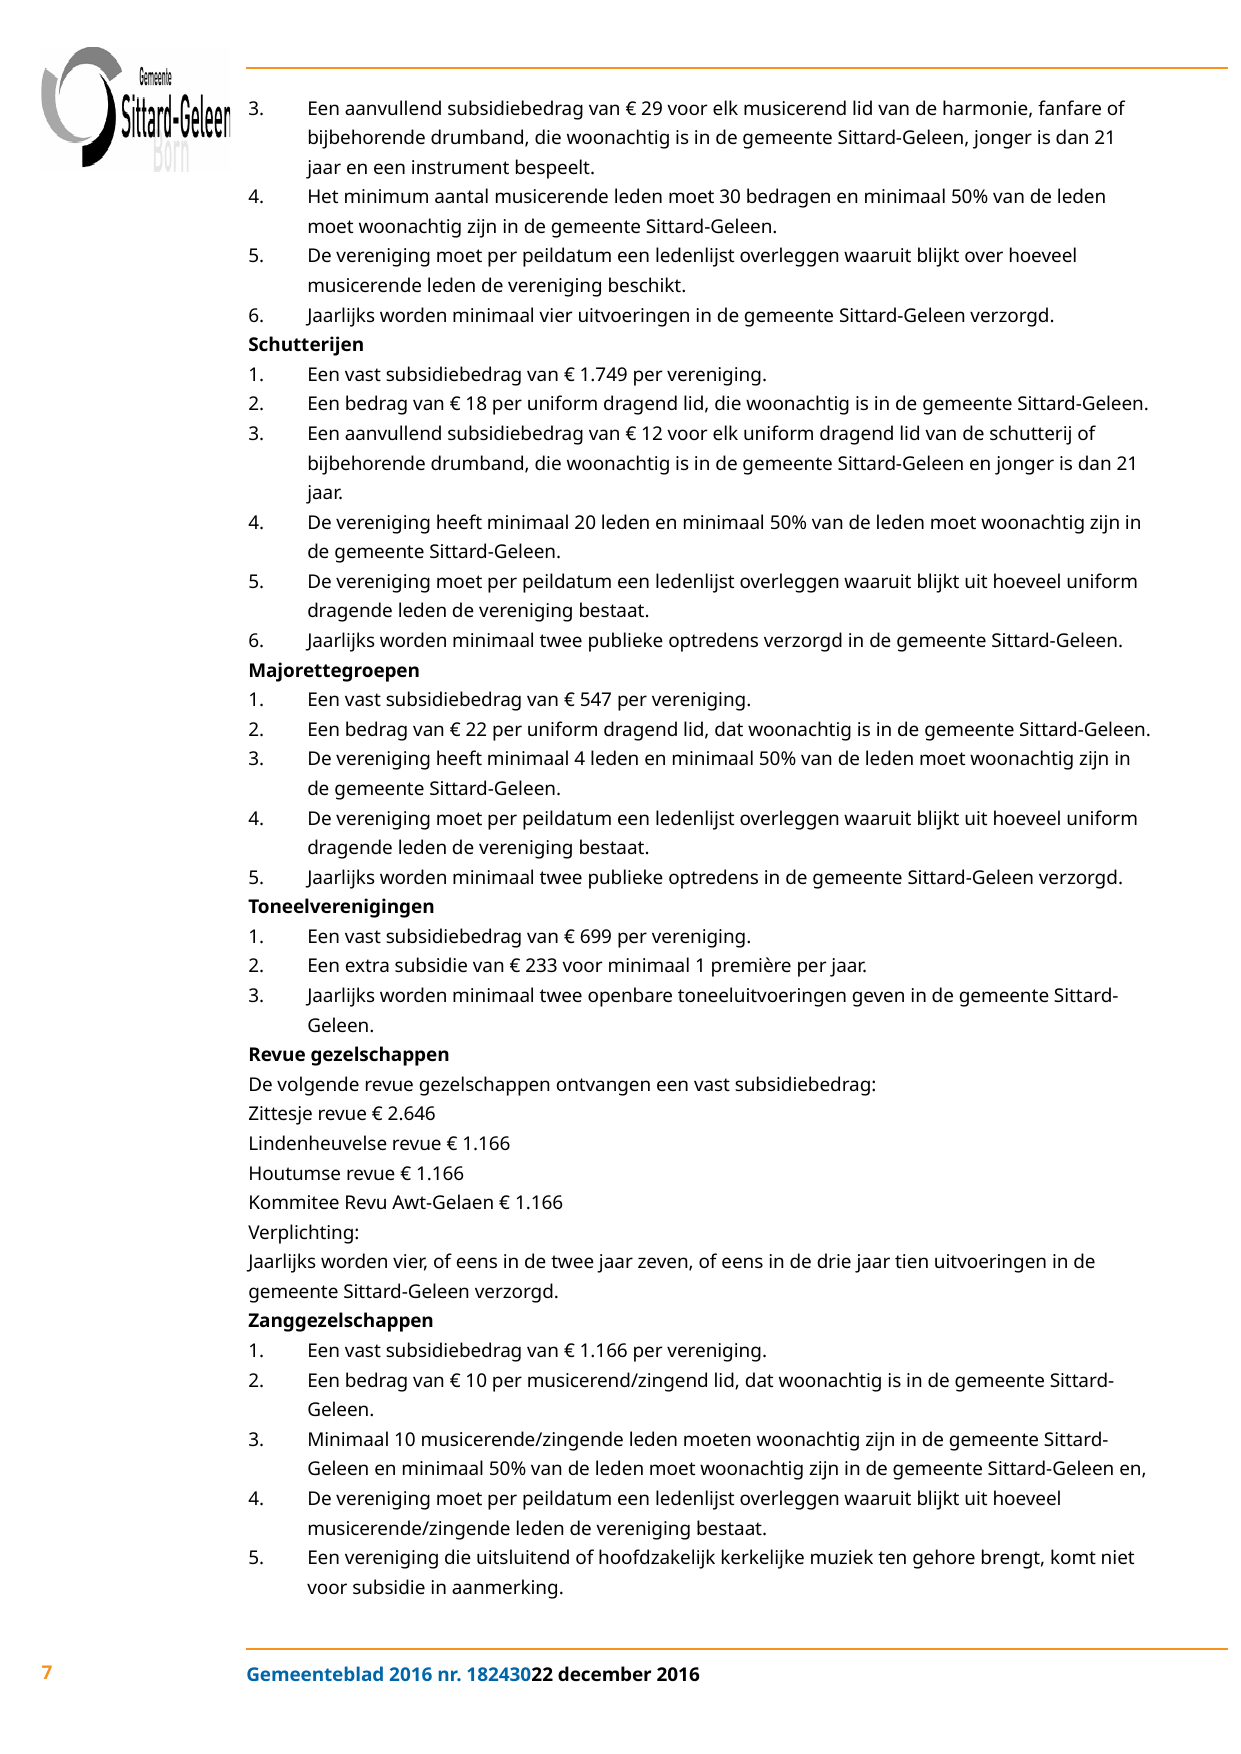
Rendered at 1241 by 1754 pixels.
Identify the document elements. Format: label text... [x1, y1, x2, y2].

text Jaarlijks worden vier, of eens in de twee jaar zeven, of eens in de drie jaar tien uitvoeringen in de gemeente Sittard-Geleen verzorgd. [248, 1248, 1152, 1304]
text Zanggezelschappen [248, 1308, 1152, 1333]
list De vereniging heeft minimaal 4 leden en minimaal 50% van de leden moet woonachtig zijn in de gemeente Sittard-Geleen. [248, 746, 1152, 801]
text Lindenheuvelse revue € 1.166 [248, 1130, 1152, 1156]
list De vereniging heeft minimaal 20 leden en minimaal 50% van de leden moet woonachtig zijn in de gemeente Sittard-Geleen. [248, 509, 1152, 564]
list De vereniging moet per peildatum een ledenlijst overleggen waaruit blijkt uit hoeveel musicerende/zingende leden de vereniging bestaat. [248, 1485, 1152, 1541]
list De vereniging moet per peildatum een ledenlijst overleggen waaruit blijkt uit hoeveel uniform dragende leden de vereniging bestaat. [248, 568, 1152, 623]
list Een aanvullend subsidiebedrag van € 12 voor elk uniform dragend lid van de schutterij of bijbehorende drumband, die woonachtig is in de gemeente Sittard-Geleen en jonger is dan 21 jaar. [248, 420, 1152, 505]
list De vereniging moet per peildatum een ledenlijst overleggen waaruit blijkt uit hoeveel uniform dragende leden de vereniging bestaat. [248, 805, 1152, 860]
picture [41, 47, 231, 172]
list Een extra subsidie van € 233 voor minimaal 1 première per jaar. [248, 953, 1152, 978]
list Jaarlijks worden minimaal vier uitvoeringen in de gemeente Sittard-Geleen verzorgd. [248, 302, 1152, 328]
list Een bedrag van € 18 per uniform dragend lid, die woonachtig is in de gemeente Sittard-Geleen. [248, 391, 1152, 416]
list Jaarlijks worden minimaal twee publieke optredens in de gemeente Sittard-Geleen verzorgd. [248, 864, 1152, 890]
text Houtumse revue € 1.166 [248, 1160, 1152, 1186]
text Schutterijen [248, 331, 1152, 357]
text Majorettegroepen [248, 657, 1152, 683]
list Jaarlijks worden minimaal twee publieke optredens verzorgd in de gemeente Sittard-Geleen. [248, 627, 1152, 653]
list Een vast subsidiebedrag van € 1.166 per vereniging. [248, 1337, 1152, 1363]
list Een aanvullend subsidiebedrag van € 29 voor elk musicerend lid van de harmonie, fanfare of bijbehorende drumband, die woonachtig is in de gemeente Sittard-Geleen, jonger is dan 21 jaar en een instrument bespeelt. [248, 95, 1152, 180]
list Een vast subsidiebedrag van € 699 per vereniging. [248, 923, 1152, 949]
list Een vereniging die uitsluitend of hoofdzakelijk kerkelijke muziek ten gehore brengt, komt niet voor subsidie in aanmerking. [248, 1544, 1152, 1600]
list Jaarlijks worden minimaal twee openbare toneeluitvoeringen geven in de gemeente Sittard-Geleen. [248, 982, 1152, 1038]
list De vereniging moet per peildatum een ledenlijst overleggen waaruit blijkt over hoeveel musicerende leden de vereniging beschikt. [248, 243, 1152, 298]
list Een vast subsidiebedrag van € 547 per vereniging. [248, 686, 1152, 712]
text Verplichting: [248, 1219, 1152, 1245]
list Een bedrag van € 10 per musicerend/zingend lid, dat woonachtig is in de gemeente Sittard-Geleen. [248, 1367, 1152, 1422]
list Een bedrag van € 22 per uniform dragend lid, dat woonachtig is in de gemeente Sittard-Geleen. [248, 716, 1152, 742]
text Toneelverenigingen [248, 893, 1152, 919]
list Een vast subsidiebedrag van € 1.749 per vereniging. [248, 361, 1152, 387]
list Het minimum aantal musicerende leden moet 30 bedragen en minimaal 50% van de leden moet woonachtig zijn in de gemeente Sittard-Geleen. [248, 183, 1152, 239]
text Revue gezelschappen [248, 1041, 1152, 1067]
text Kommitee Revu Awt-Gelaen € 1.166 [248, 1189, 1152, 1215]
list Minimaal 10 musicerende/zingende leden moeten woonachtig zijn in de gemeente Sittard-Geleen en minimaal 50% van de leden moet woonachtig zijn in de gemeente Sittard-Geleen en, [248, 1426, 1152, 1481]
text Zittesje revue € 2.646 [248, 1101, 1152, 1126]
text De volgende revue gezelschappen ontvangen een vast subsidiebedrag: [248, 1071, 1152, 1097]
